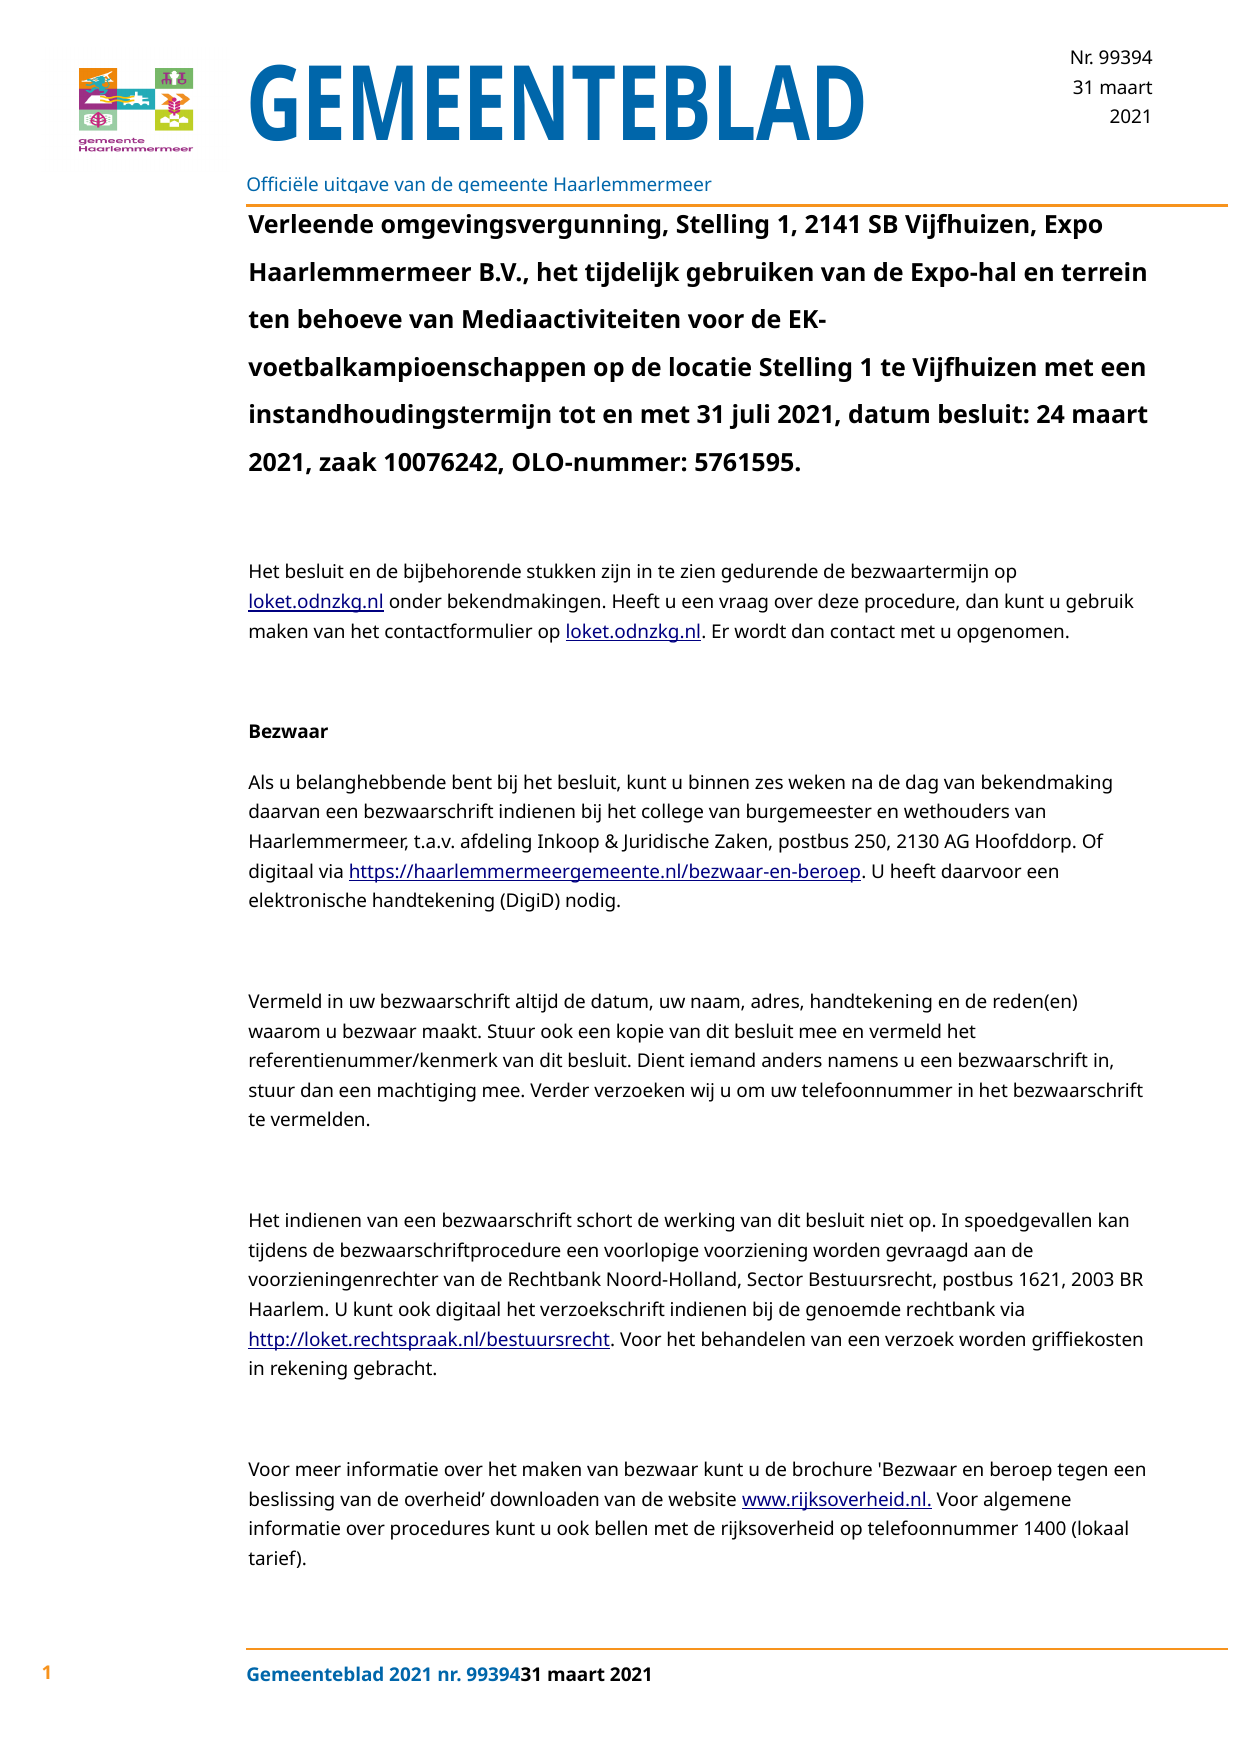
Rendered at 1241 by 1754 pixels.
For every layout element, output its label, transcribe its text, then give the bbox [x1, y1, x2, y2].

text Verleende omgevingsvergunning, Stelling 1, 2141 SB Vijfhuizen, Expo Haarlemmermeer B.V., het tijdelijk gebruiken van de Expo-hal en terrein ten behoeve van Mediaactiviteiten voor de EK-voetbalkampioenschappen op de locatie Stelling 1 te Vijfhuizen met een instandhoudingstermijn tot en met 31 juli 2021, datum besluit: 24 maart 2021, zaak 10076242, OLO-nummer: 5761595. [248, 207, 1152, 479]
text Bezwaar [248, 719, 1152, 744]
text Het besluit en de bijbehorende stukken zijn in te zien gedurende de bezwaartermijn op loket.odnzkg.nl onder bekendmakingen. Heeft u een vraag over deze procedure, dan kunt u gebruik maken van het contactformulier op loket.odnzkg.nl. Er wordt dan contact met u opgenomen. [248, 559, 1152, 644]
text Voor meer informatie over het maken van bezwaar kunt u de brochure 'Bezwaar en beroep tegen een beslissing van de overheid’ downloaden van de website www.rijksoverheid.nl. Voor algemene informatie over procedures kunt u ook bellen met de rijksoverheid op telefoonnummer 1400 (lokaal tarief). [248, 1456, 1152, 1571]
text Vermeld in uw bezwaarschrift altijd de datum, uw naam, adres, handtekening en de reden(en) waarom u bezwaar maakt. Stuur ook een kopie van dit besluit mee en vermeld het referentienummer/kenmerk van dit besluit. Dient iemand anders namens u een bezwaarschrift in, stuur dan een machtiging mee. Verder verzoeken wij u om uw telefoonnummer in het bezwaarschrift te vermelden. [248, 988, 1152, 1132]
picture [41, 47, 231, 172]
text Het indienen van een bezwaarschrift schort de werking van dit besluit niet op. In spoedgevallen kan tijdens de bezwaarschriftprocedure een voorlopige voorziening worden gevraagd aan de voorzieningenrechter van de Rechtbank Noord-Holland, Sector Bestuursrecht, postbus 1621, 2003 BR Haarlem. U kunt ook digitaal het verzoekschrift indienen bij de genoemde rechtbank via http://loket.rechtspraak.nl/bestuursrecht. Voor het behandelen van een verzoek worden griffiekosten in rekening gebracht. [248, 1207, 1152, 1381]
text Als u belanghebbende bent bij het besluit, kunt u binnen zes weken na de dag van bekendmaking daarvan een bezwaarschrift indienen bij het college van burgemeester en wethouders van Haarlemmermeer, t.a.v. afdeling Inkoop & Juridische Zaken, postbus 250, 2130 AG Hoofddorp. Of digitaal via https://haarlemmermeergemeente.nl/bezwaar-en-beroep. U heeft daarvoor een elektronische handtekening (DigiD) nodig. [248, 769, 1152, 913]
